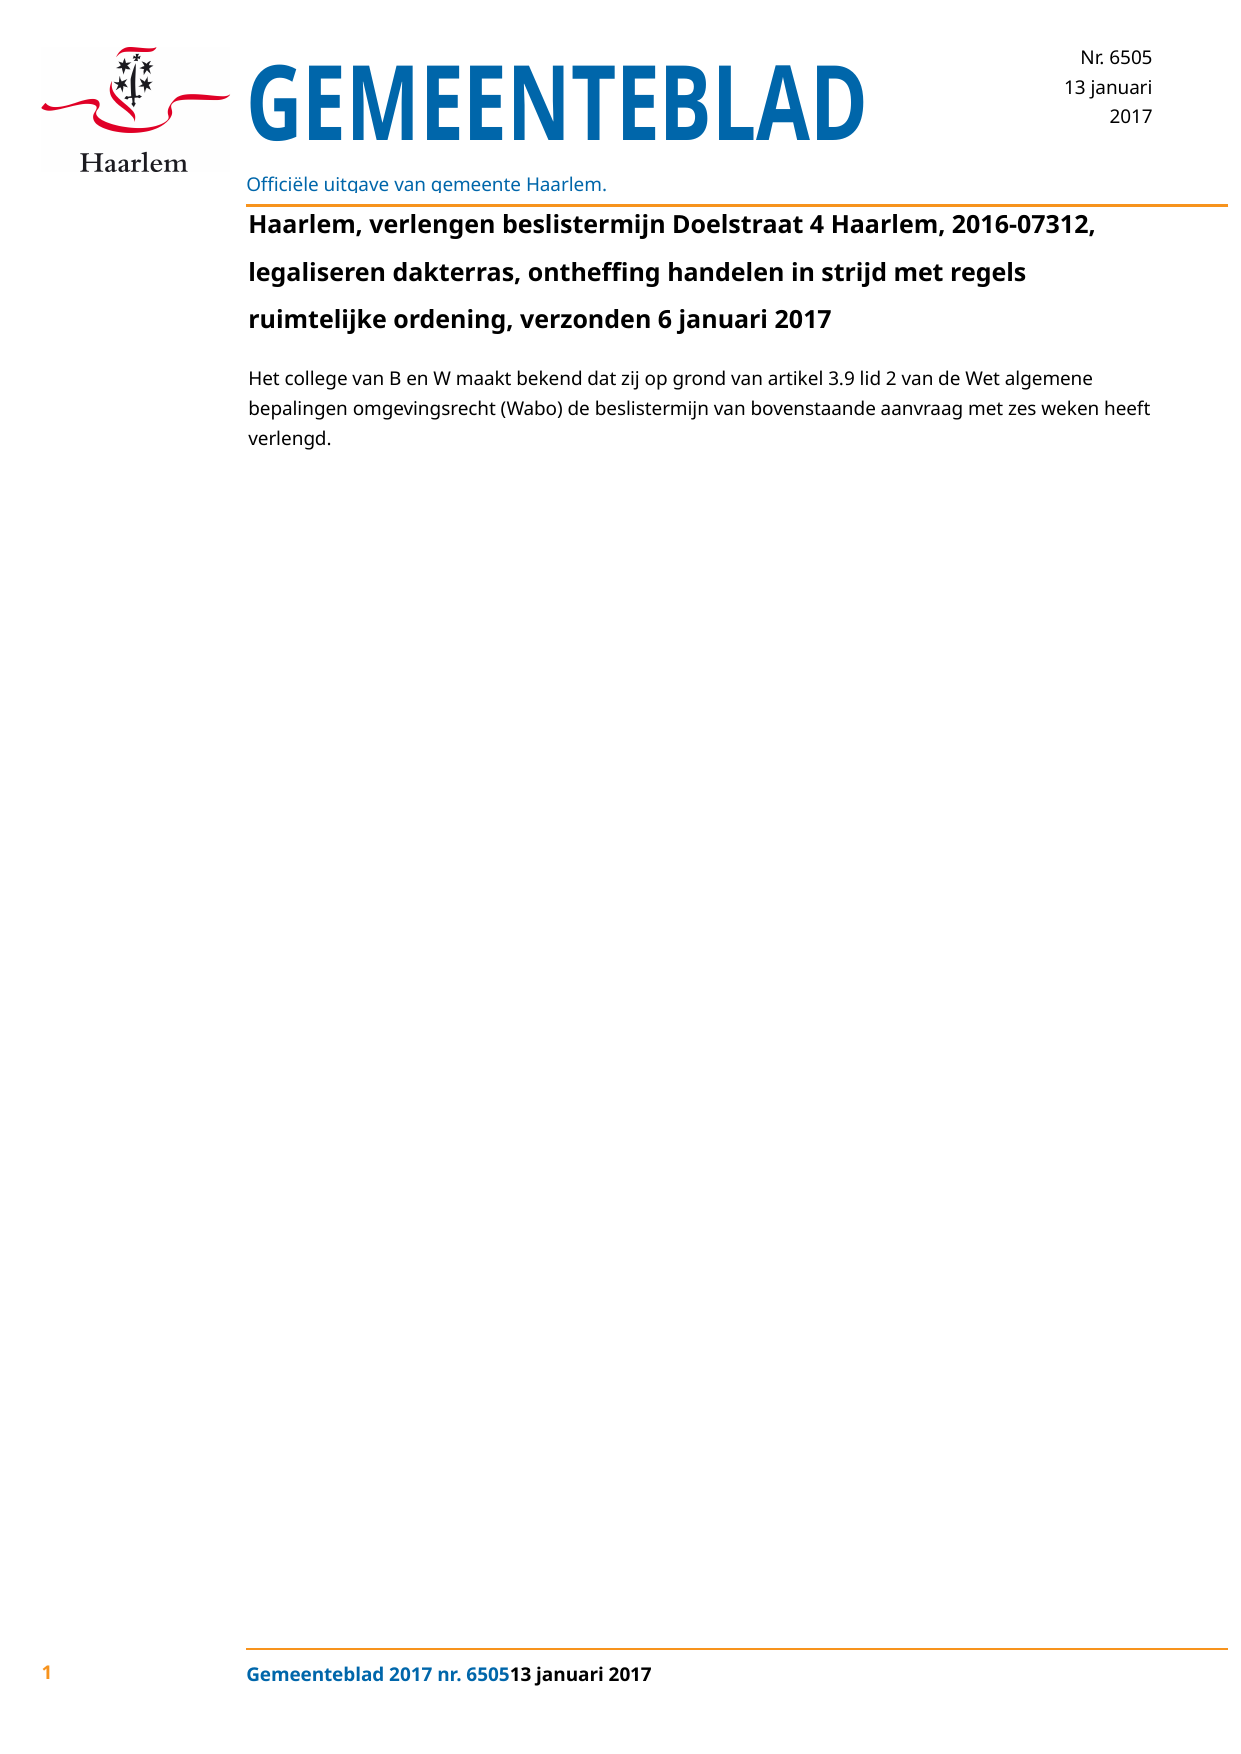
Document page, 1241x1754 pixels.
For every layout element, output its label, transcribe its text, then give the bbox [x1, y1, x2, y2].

picture [41, 47, 231, 172]
text Het college van B en W maakt bekend dat zij op grond van artikel 3.9 lid 2 van de Wet algemene bepalingen omgevingsrecht (Wabo) de beslistermijn van bovenstaande aanvraag met zes weken heeft verlengd. [248, 366, 1152, 450]
text Haarlem, verlengen beslistermijn Doelstraat 4 Haarlem, 2016-07312, legaliseren dakterras, ontheffing handelen in strijd met regels ruimtelijke ordening, verzonden 6 januari 2017 [248, 207, 1152, 336]
